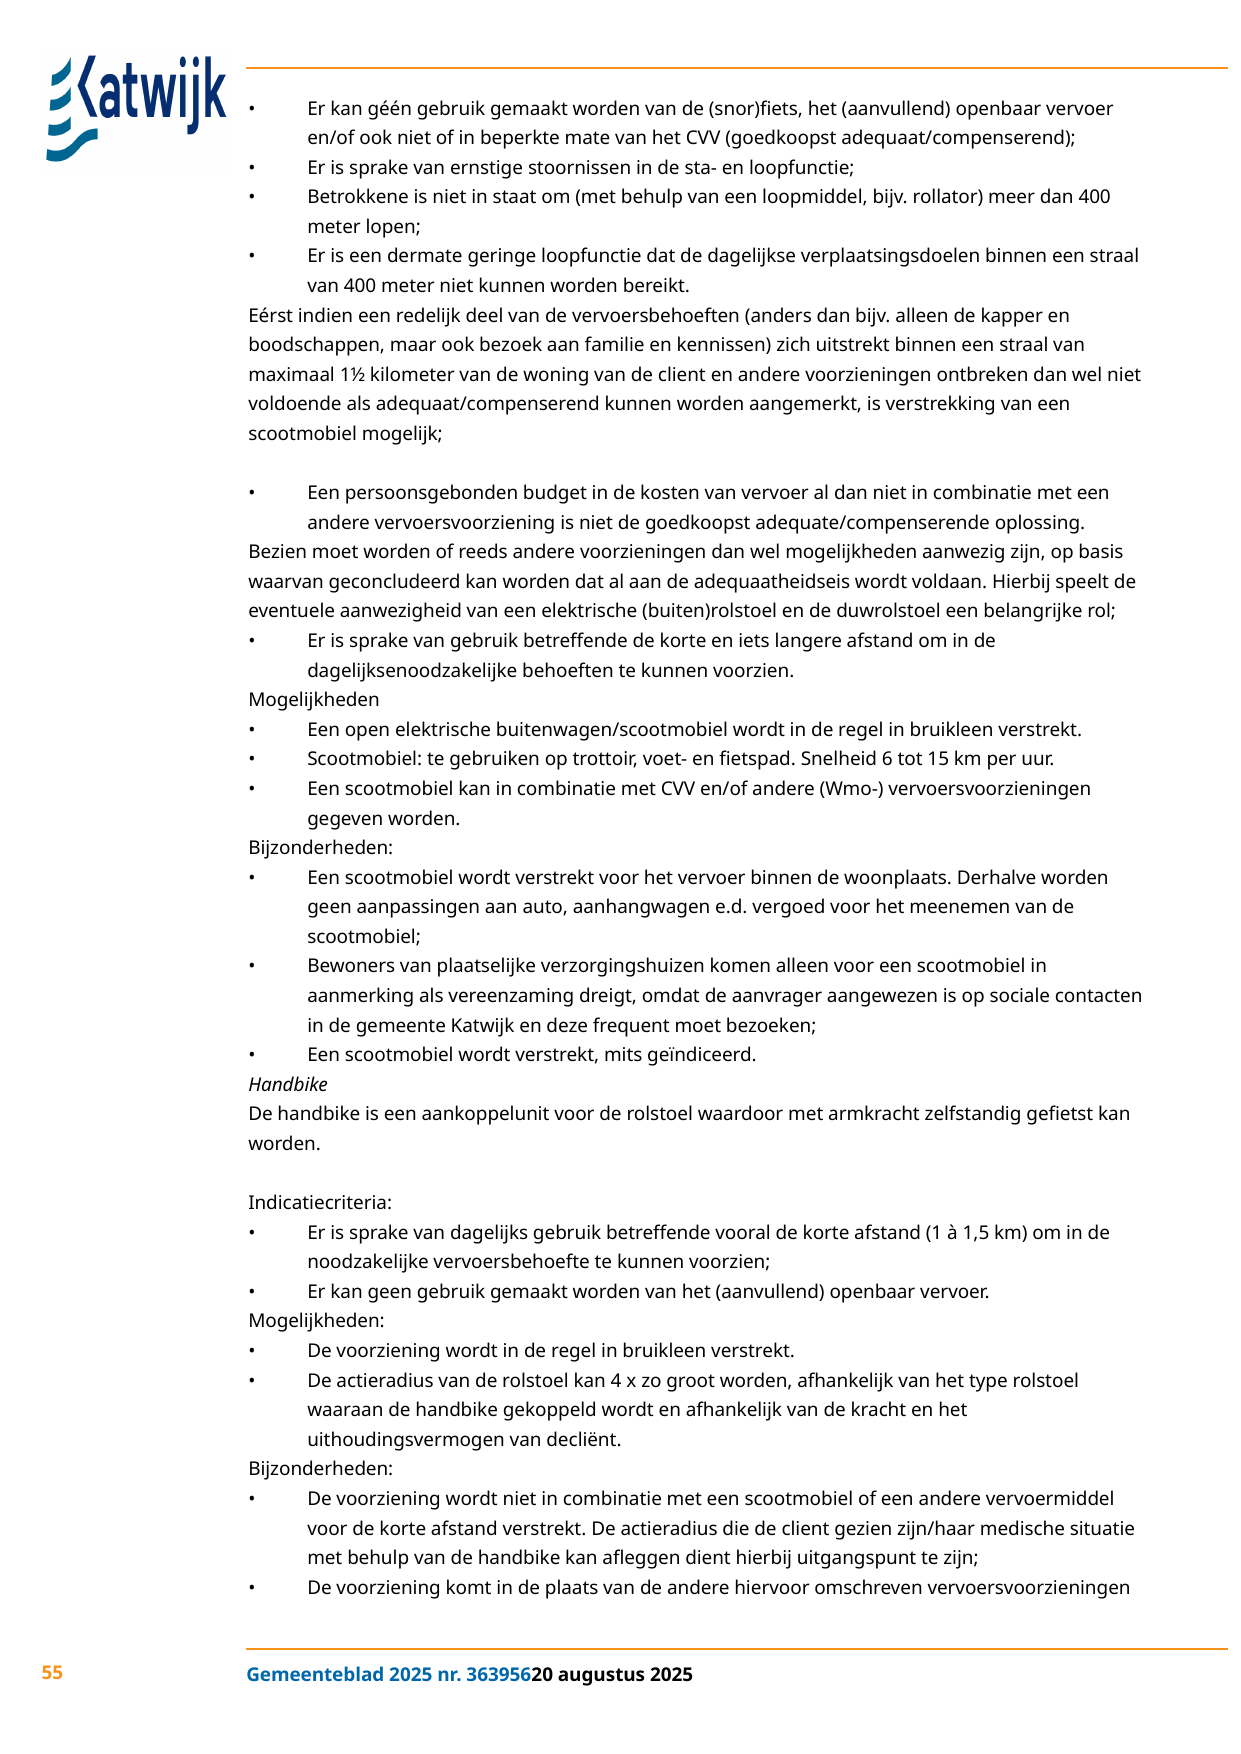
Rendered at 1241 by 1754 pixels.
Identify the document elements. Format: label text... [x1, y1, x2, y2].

list Scootmobiel: te gebruiken op trottoir, voet- en fietspad. Snelheid 6 tot 15 km per uur. [248, 746, 1152, 771]
list Er kan géén gebruik gemaakt worden van de (snor)fiets, het (aanvullend) openbaar vervoer en/of ook niet of in beperkte mate van het CVV (goedkoopst adequaat/compenserend); [248, 95, 1152, 150]
list Er is sprake van ernstige stoornissen in de sta- en loopfunctie; [248, 154, 1152, 180]
list Bewoners van plaatselijke verzorgingshuizen komen alleen voor een scootmobiel in aanmerking als vereenzaming dreigt, omdat de aanvrager aangewezen is op sociale contacten in de gemeente Katwijk en deze frequent moet bezoeken; [248, 953, 1152, 1038]
list Een open elektrische buitenwagen/scootmobiel wordt in de regel in bruikleen verstrekt. [248, 716, 1152, 742]
text Bezien moet worden of reeds andere voorzieningen dan wel mogelijkheden aanwezig zijn, op basis waarvan geconcludeerd kan worden dat al aan de adequaatheidseis wordt voldaan. Hierbij speelt de eventuele aanwezigheid van een elektrische (buiten)rolstoel en de duwrolstoel een belangrijke rol; [248, 538, 1152, 623]
list Een scootmobiel wordt verstrekt voor het vervoer binnen de woonplaats. Derhalve worden geen aanpassingen aan auto, aanhangwagen e.d. vergoed voor het meenemen van de scootmobiel; [248, 864, 1152, 949]
picture [41, 47, 231, 172]
list Er is een dermate geringe loopfunctie dat de dagelijkse verplaatsingsdoelen binnen een straal van 400 meter niet kunnen worden bereikt. [248, 243, 1152, 298]
list De voorziening komt in de plaats van de andere hiervoor omschreven vervoersvoorzieningen [248, 1574, 1152, 1600]
text Eérst indien een redelijk deel van de vervoersbehoeften (anders dan bijv. alleen de kapper en boodschappen, maar ook bezoek aan familie en kennissen) zich uitstrekt binnen een straal van maximaal 1½ kilometer van de woning van de client en andere voorzieningen ontbreken dan wel niet voldoende als adequaat/compenserend kunnen worden aangemerkt, is verstrekking van een scootmobiel mogelijk; [248, 302, 1152, 446]
list Een persoonsgebonden budget in de kosten van vervoer al dan niet in combinatie met een andere vervoersvoorziening is niet de goedkoopst adequate/compenserende oplossing. [248, 479, 1152, 535]
list Er is sprake van gebruik betreffende de korte en iets langere afstand om in de dagelijksenoodzakelijke behoeften te kunnen voorzien. [248, 627, 1152, 683]
text Indicatiecriteria: [248, 1189, 1152, 1215]
text Mogelijkheden [248, 686, 1152, 712]
list De voorziening wordt niet in combinatie met een scootmobiel of een andere vervoermiddel voor de korte afstand verstrekt. De actieradius die de client gezien zijn/haar medische situatie met behulp van de handbike kan afleggen dient hierbij uitgangspunt te zijn; [248, 1485, 1152, 1570]
list Betrokkene is niet in staat om (met behulp van een loopmiddel, bijv. rollator) meer dan 400 meter lopen; [248, 183, 1152, 239]
list Een scootmobiel wordt verstrekt, mits geïndiceerd. [248, 1041, 1152, 1067]
text Mogelijkheden: [248, 1308, 1152, 1333]
text De handbike is een aankoppelunit voor de rolstoel waardoor met armkracht zelfstandig gefietst kan worden. [248, 1101, 1152, 1156]
list Er is sprake van dagelijks gebruik betreffende vooral de korte afstand (1 à 1,5 km) om in de noodzakelijke vervoersbehoefte te kunnen voorzien; [248, 1219, 1152, 1274]
list De actieradius van de rolstoel kan 4 x zo groot worden, afhankelijk van het type rolstoel waaraan de handbike gekoppeld wordt en afhankelijk van de kracht en het uithoudingsvermogen van decliënt. [248, 1367, 1152, 1452]
text Handbike [248, 1071, 1152, 1097]
list Een scootmobiel kan in combinatie met CVV en/of andere (Wmo-) vervoersvoorzieningen gegeven worden. [248, 775, 1152, 831]
text Bijzonderheden: [248, 1456, 1152, 1481]
text Bijzonderheden: [248, 834, 1152, 860]
list Er kan geen gebruik gemaakt worden van het (aanvullend) openbaar vervoer. [248, 1278, 1152, 1304]
list De voorziening wordt in de regel in bruikleen verstrekt. [248, 1337, 1152, 1363]
